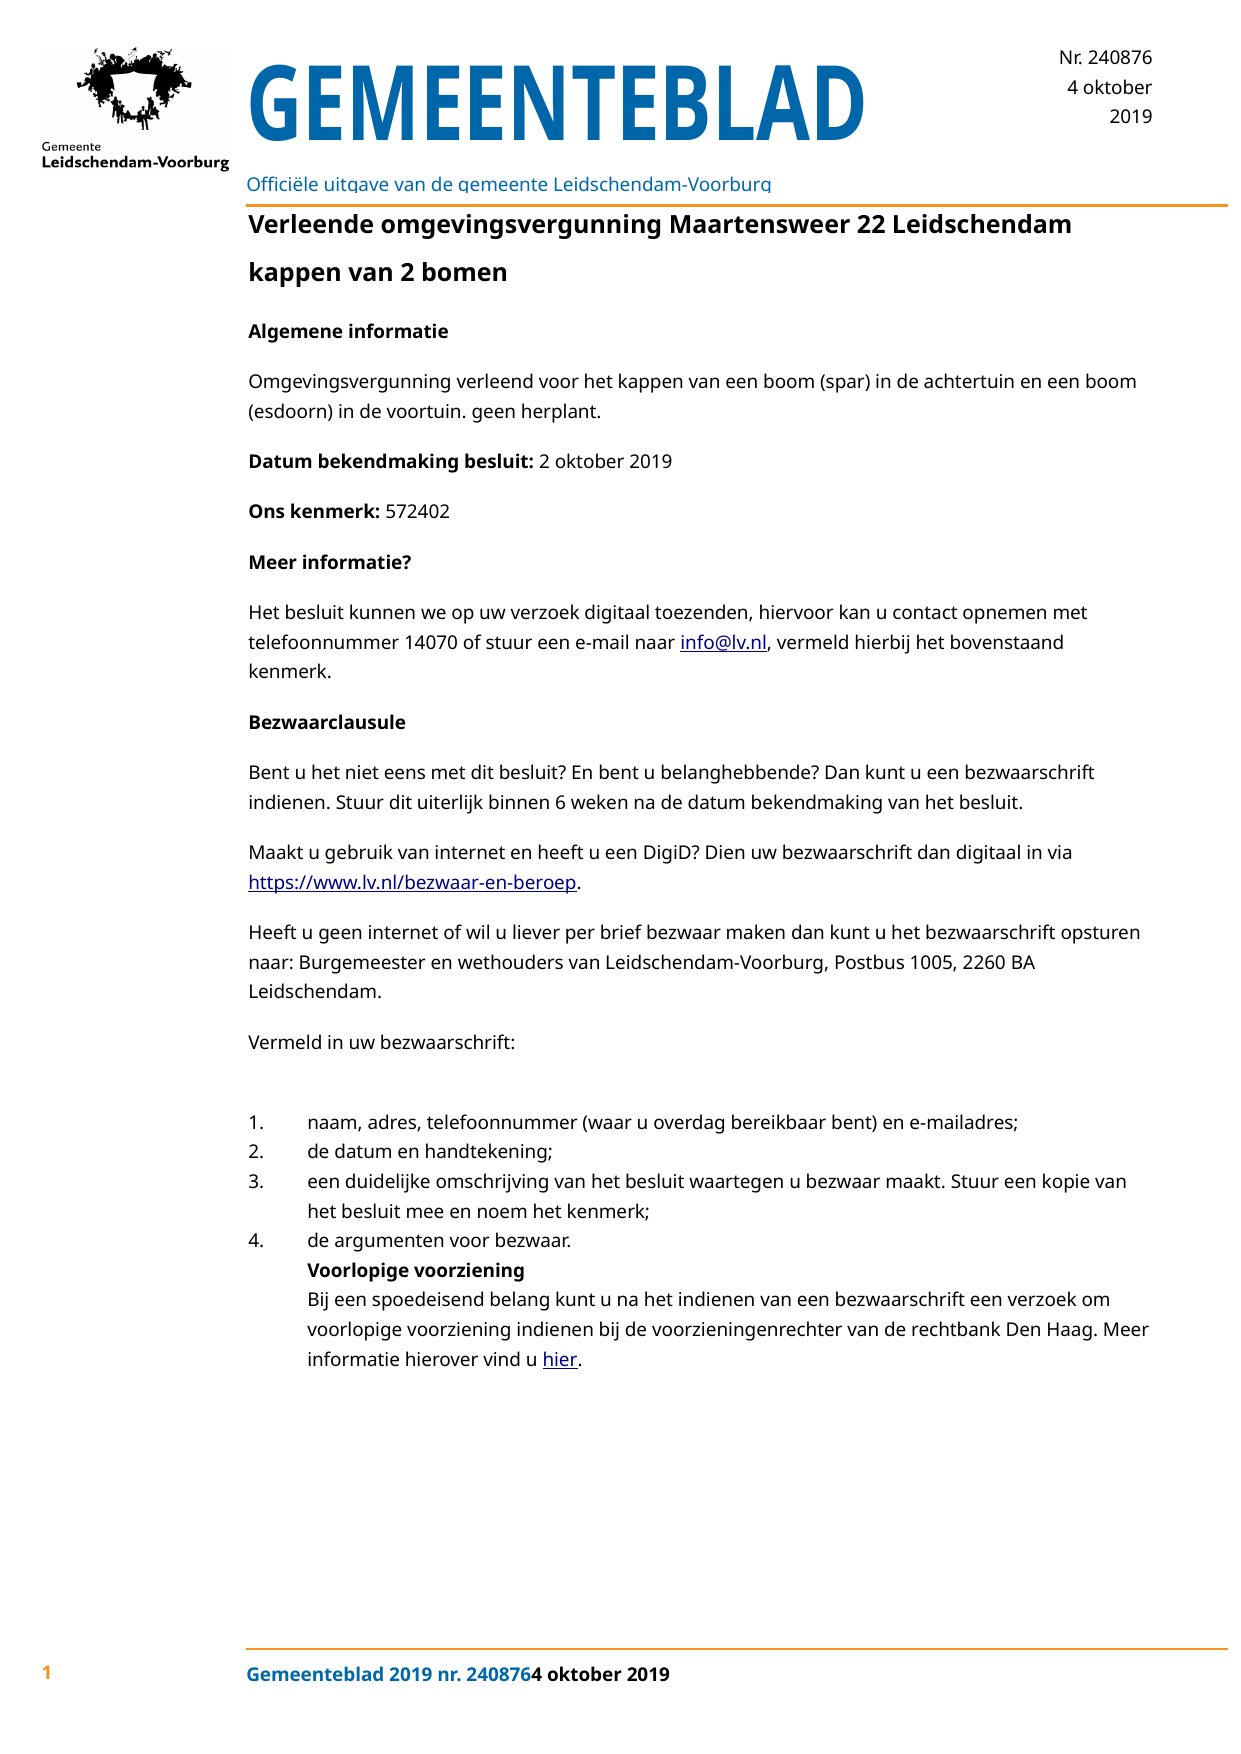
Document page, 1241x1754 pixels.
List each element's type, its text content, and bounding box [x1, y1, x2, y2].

text Ons kenmerk: 572402 [248, 499, 1152, 524]
list Voorlopige voorziening [248, 1257, 1152, 1283]
text Meer informatie? [248, 549, 1152, 575]
text Bezwaarclausule [248, 709, 1152, 735]
list naam, adres, telefoonnummer (waar u overdag bereikbaar bent) en e-mailadres; [248, 1109, 1152, 1135]
text Maakt u gebruik van internet en heeft u een DigiD? Dien uw bezwaarschrift dan digitaal in via https://www.lv.nl/bezwaar-en-beroep. [248, 839, 1152, 895]
list de datum en handtekening; [248, 1139, 1152, 1164]
text Algemene informatie [248, 318, 1152, 344]
text Omgevingsvergunning verleend voor het kappen van een boom (spar) in de achtertuin en een boom (esdoorn) in de voortuin. geen herplant. [248, 368, 1152, 424]
text Vermeld in uw bezwaarschrift: [248, 1029, 1152, 1055]
list een duidelijke omschrijving van het besluit waartegen u bezwaar maakt. Stuur een kopie van het besluit mee en noem het kenmerk; [248, 1168, 1152, 1224]
text Datum bekendmaking besluit: 2 oktober 2019 [248, 448, 1152, 474]
text Het besluit kunnen we op uw verzoek digitaal toezenden, hiervoor kan u contact opnemen met telefoonnummer 14070 of stuur een e-mail naar info@lv.nl, vermeld hierbij het bovenstaand kenmerk. [248, 599, 1152, 684]
list Bij een spoedeisend belang kunt u na het indienen van een bezwaarschrift een verzoek om voorlopige voorziening indienen bij de voorzieningenrechter van de rechtbank Den Haag. Meer informatie hierover vind u hier. [248, 1287, 1152, 1372]
picture [41, 47, 231, 172]
text Verleende omgevingsvergunning Maartensweer 22 Leidschendam kappen van 2 bomen [248, 207, 1152, 288]
text Heeft u geen internet of wil u liever per brief bezwaar maken dan kunt u het bezwaarschrift opsturen naar: Burgemeester en wethouders van Leidschendam-Voorburg, Postbus 1005, 2260 BA Leidschendam. [248, 919, 1152, 1004]
text Bent u het niet eens met dit besluit? En bent u belanghebbende? Dan kunt u een bezwaarschrift indienen. Stuur dit uiterlijk binnen 6 weken na de datum bekendmaking van het besluit. [248, 759, 1152, 815]
list de argumenten voor bezwaar. [248, 1227, 1152, 1253]
